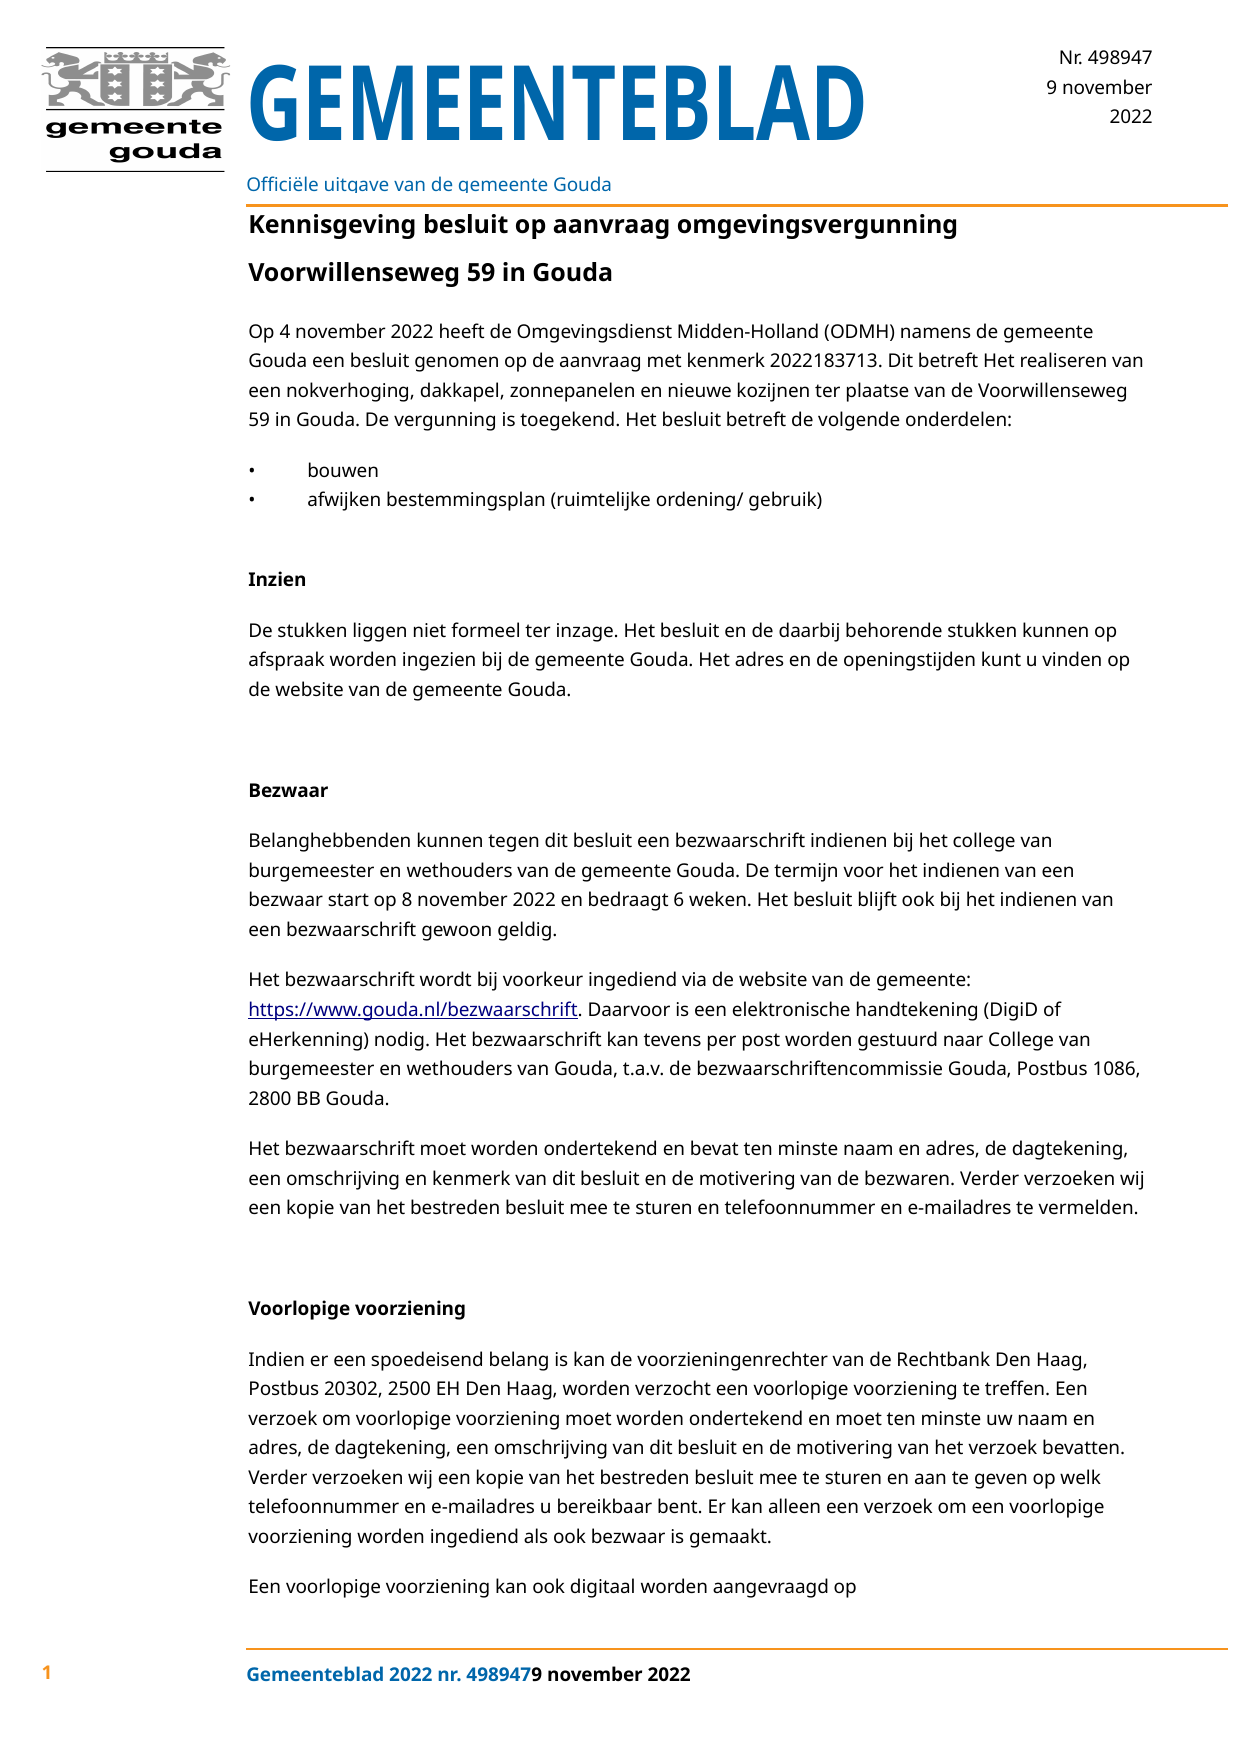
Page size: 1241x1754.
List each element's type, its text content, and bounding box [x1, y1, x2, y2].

text Belanghebbenden kunnen tegen dit besluit een bezwaarschrift indienen bij het college van burgemeester en wethouders van de gemeente Gouda. De termijn voor het indienen van een bezwaar start op 8 november 2022 en bedraagt 6 weken. Het besluit blijft ook bij het indienen van een bezwaarschrift gewoon geldig. [248, 827, 1152, 942]
text Inzien [248, 567, 1152, 592]
text Indien er een spoedeisend belang is kan de voorzieningenrechter van de Rechtbank Den Haag, Postbus 20302, 2500 EH Den Haag, worden verzocht een voorlopige voorziening te treffen. Een verzoek om voorlopige voorziening moet worden ondertekend en moet ten minste uw naam en adres, de dagtekening, een omschrijving van dit besluit en de motivering van het verzoek bevatten. Verder verzoeken wij een kopie van het bestreden besluit mee te sturen en aan te geven op welk telefoonnummer en e-mailadres u bereikbaar bent. Er kan alleen een verzoek om een voorlopige voorziening worden ingediend als ook bezwaar is gemaakt. [248, 1346, 1152, 1549]
text Kennisgeving besluit op aanvraag omgevingsvergunning Voorwillenseweg 59 in Gouda [248, 207, 1152, 288]
list bouwen [248, 457, 1152, 483]
text Het bezwaarschrift wordt bij voorkeur ingediend via de website van de gemeente: https://www.gouda.nl/bezwaarschrift. Daarvoor is een elektronische handtekening (DigiD of eHerkenning) nodig. Het bezwaarschrift kan tevens per post worden gestuurd naar College van burgemeester en wethouders van Gouda, t.a.v. de bezwaarschriftencommissie Gouda, Postbus 1086, 2800 BB Gouda. [248, 967, 1152, 1111]
picture [41, 47, 231, 172]
text Voorlopige voorziening [248, 1295, 1152, 1321]
text Op 4 november 2022 heeft de Omgevingsdienst Midden-Holland (ODMH) namens de gemeente Gouda een besluit genomen op de aanvraag met kenmerk 2022183713. Dit betreft Het realiseren van een nokverhoging, dakkapel, zonnepanelen en nieuwe kozijnen ter plaatse van de Voorwillenseweg 59 in Gouda. De vergunning is toegekend. Het besluit betreft de volgende onderdelen: [248, 318, 1152, 432]
list afwijken bestemmingsplan (ruimtelijke ordening/ gebruik) [248, 487, 1152, 512]
text De stukken liggen niet formeel ter inzage. Het besluit en de daarbij behorende stukken kunnen op afspraak worden ingezien bij de gemeente Gouda. Het adres en de openingstijden kunt u vinden op de website van de gemeente Gouda. [248, 617, 1152, 702]
text Bezwaar [248, 777, 1152, 803]
text Het bezwaarschrift moet worden ondertekend en bevat ten minste naam en adres, de dagtekening, een omschrijving en kenmerk van dit besluit en de motivering van de bezwaren. Verder verzoeken wij een kopie van het bestreden besluit mee te sturen en telefoonnummer en e-mailadres te vermelden. [248, 1135, 1152, 1220]
text Een voorlopige voorziening kan ook digitaal worden aangevraagd op [248, 1574, 1152, 1599]
